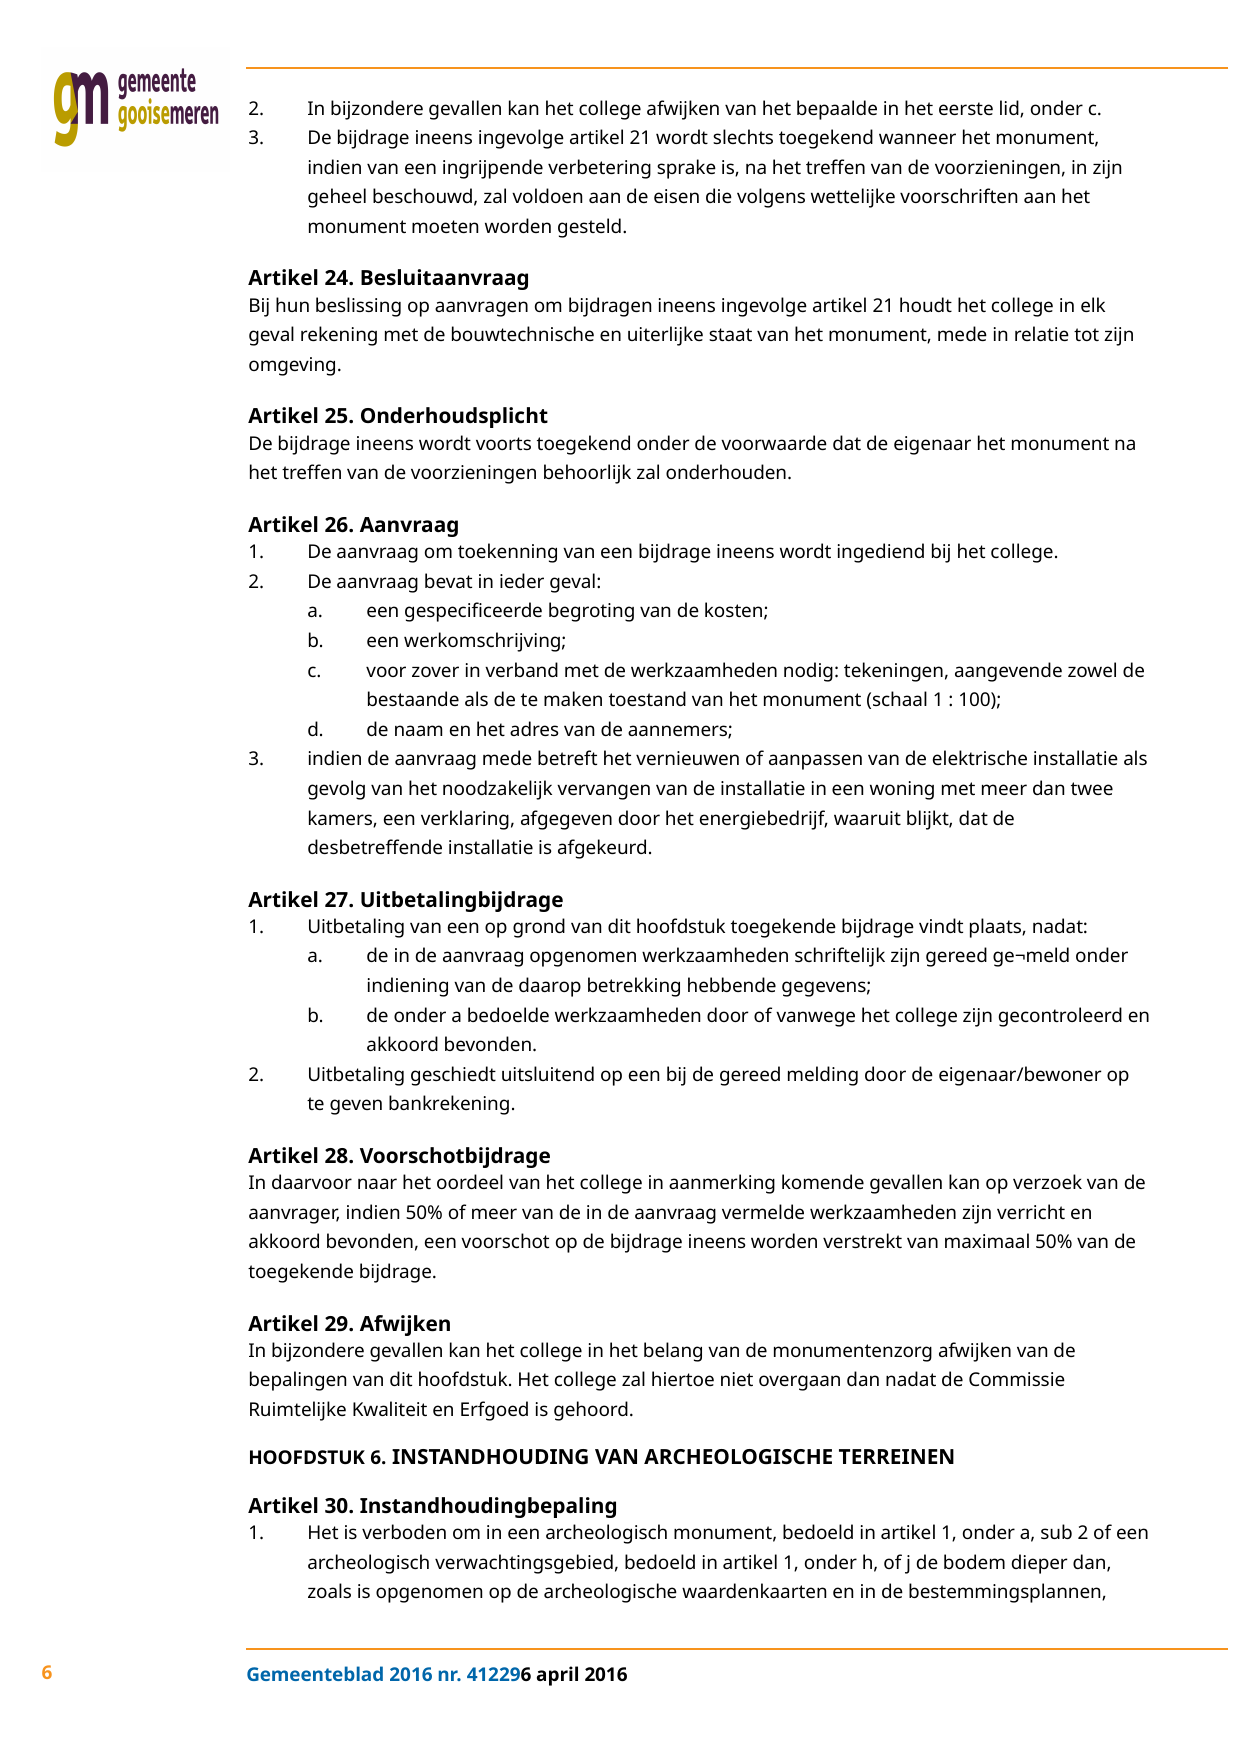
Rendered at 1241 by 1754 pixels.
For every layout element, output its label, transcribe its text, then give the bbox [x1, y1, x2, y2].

list De bijdrage ineens ingevolge artikel 21 wordt slechts toegekend wanneer het monument, indien van een ingrijpende verbetering sprake is, na het treffen van de voorzieningen, in zijn geheel beschouwd, zal voldoen aan de eisen die volgens wettelijke voorschriften aan het monument moeten worden gesteld. [248, 124, 1152, 239]
list de in de aanvraag opgenomen werkzaamheden schriftelijk zijn gereed ge¬meld onder indiening van de daarop betrekking hebbende gegevens; [307, 943, 1152, 998]
text In bijzondere gevallen kan het college in het belang van de monumentenzorg afwijken van de bepalingen van dit hoofdstuk. Het college zal hiertoe niet overgaan dan nadat de Commissie Ruimtelijke Kwaliteit en Erfgoed is gehoord. [248, 1337, 1152, 1422]
text Artikel 25. Onderhoudsplicht [248, 402, 1152, 430]
list In bijzondere gevallen kan het college afwijken van het bepaalde in het eerste lid, onder c. [248, 95, 1152, 121]
text In daarvoor naar het oordeel van het college in aanmerking komende gevallen kan op verzoek van de aanvrager, indien 50% of meer van de in de aanvraag vermelde werkzaamheden zijn verricht en akkoord bevonden, een voorschot op de bijdrage ineens worden verstrekt van maximaal 50% van de toegekende bijdrage. [248, 1169, 1152, 1284]
text Bij hun beslissing op aanvragen om bijdragen ineens ingevolge artikel 21 houdt het college in elk geval rekening met de bouwtechnische en uiterlijke staat van het monument, mede in relatie tot zijn omgeving. [248, 292, 1152, 377]
list De aanvraag bevat in ieder geval: [248, 568, 1152, 594]
text Artikel 24. Besluitaanvraag [248, 263, 1152, 292]
list de naam en het adres van de aannemers; [307, 716, 1152, 742]
list voor zover in verband met de werkzaamheden nodig: tekeningen, aangevende zowel de bestaande als de te maken toestand van het monument (schaal 1 : 100); [307, 657, 1152, 712]
text Artikel 26. Aanvraag [248, 510, 1152, 538]
list Uitbetaling van een op grond van dit hoofdstuk toegekende bijdrage vindt plaats, nadat: [248, 913, 1152, 939]
list Uitbetaling geschiedt uitsluitend op een bij de gereed melding door de eigenaar/bewoner op te geven bankrekening. [248, 1061, 1152, 1116]
picture [41, 47, 231, 172]
list De aanvraag om toekenning van een bijdrage ineens wordt ingediend bij het college. [248, 538, 1152, 564]
text HOOFDSTUK 6. INSTANDHOUDING VAN ARCHEOLOGISCHE TERREINEN [248, 1442, 1152, 1470]
text De bijdrage ineens wordt voorts toegekend onder de voorwaarde dat de eigenaar het monument na het treffen van de voorzieningen behoorlijk zal onderhouden. [248, 430, 1152, 485]
text Artikel 30. Instandhoudingbepaling [248, 1491, 1152, 1519]
list de onder a bedoelde werkzaamheden door of vanwege het college zijn gecontroleerd en akkoord bevonden. [307, 1002, 1152, 1057]
list een werkomschrijving; [307, 627, 1152, 653]
list indien de aanvraag mede betreft het vernieuwen of aanpassen van de elektrische installatie als gevolg van het noodzakelijk vervangen van de installatie in een woning met meer dan twee kamers, een verklaring, afgegeven door het energiebedrijf, waaruit blijkt, dat de desbetreffende installatie is afgekeurd. [248, 746, 1152, 860]
list Het is verboden om in een archeologisch monument, bedoeld in artikel 1, onder a, sub 2 of een archeologisch verwachtingsgebied, bedoeld in artikel 1, onder h, of j de bodem dieper dan, zoals is opgenomen op de archeologische waardenkaarten en in de bestemmingsplannen, [248, 1519, 1152, 1604]
text Artikel 28. Voorschotbijdrage [248, 1141, 1152, 1169]
text Artikel 27. Uitbetalingbijdrage [248, 885, 1152, 913]
list een gespecificeerde begroting van de kosten; [307, 598, 1152, 623]
text Artikel 29. Afwijken [248, 1309, 1152, 1337]
